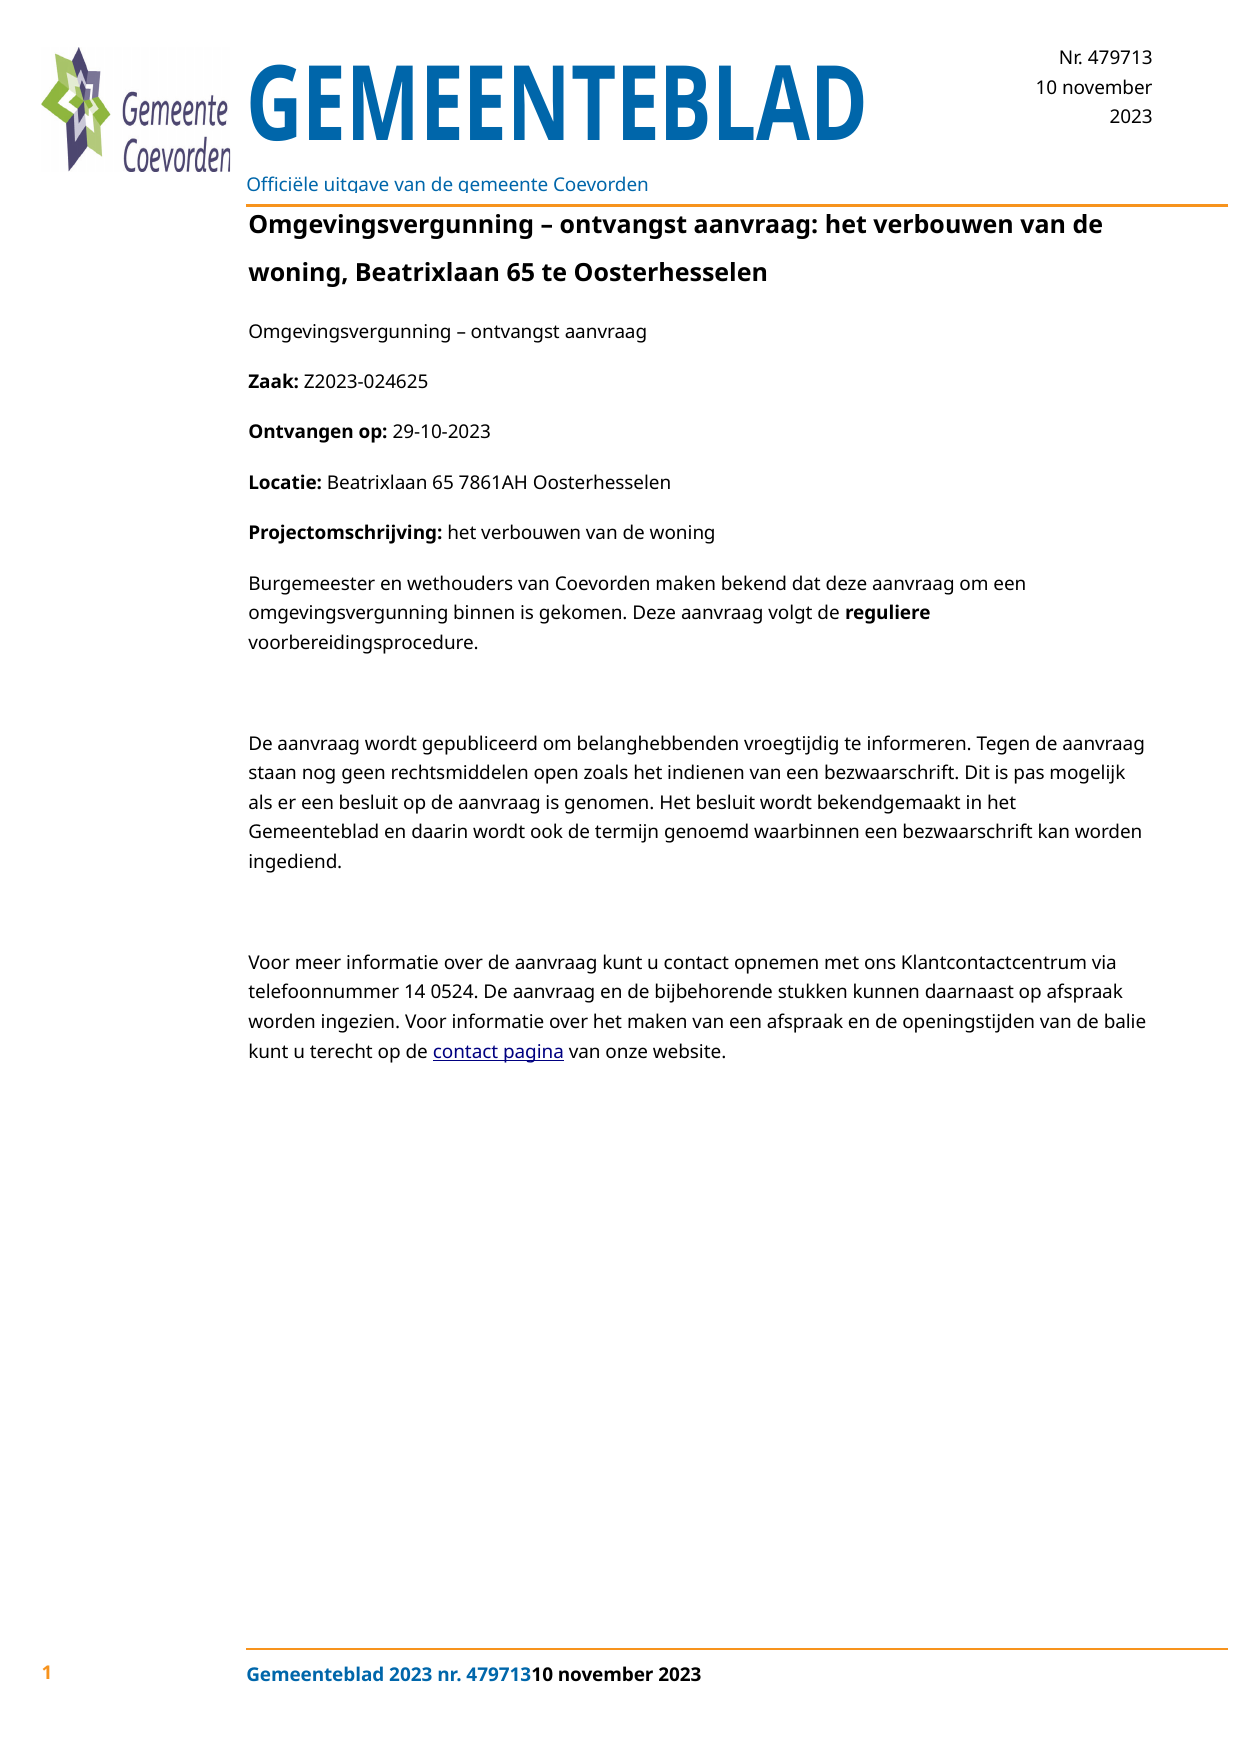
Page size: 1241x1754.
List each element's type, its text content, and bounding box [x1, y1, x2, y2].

text Omgevingsvergunning – ontvangst aanvraag: het verbouwen van de woning, Beatrixlaan 65 te Oosterhesselen [248, 207, 1152, 288]
text Projectomschrijving: het verbouwen van de woning [248, 519, 1152, 545]
text Omgevingsvergunning – ontvangst aanvraag [248, 318, 1152, 344]
text Burgemeester en wethouders van Coevorden maken bekend dat deze aanvraag om een omgevingsvergunning binnen is gekomen. Deze aanvraag volgt de reguliere voorbereidingsprocedure. [248, 570, 1152, 655]
text Voor meer informatie over de aanvraag kunt u contact opnemen met ons Klantcontactcentrum via telefoonnummer 14 0524. De aanvraag en de bijbehorende stukken kunnen daarnaast op afspraak worden ingezien. Voor informatie over het maken van een afspraak en de openingstijden van de balie kunt u terecht op de contact pagina van onze website. [248, 949, 1152, 1064]
text De aanvraag wordt gepubliceerd om belanghebbenden vroegtijdig te informeren. Tegen de aanvraag staan nog geen rechtsmiddelen open zoals het indienen van een bezwaarschrift. Dit is pas mogelijk als er een besluit op de aanvraag is genomen. Het besluit wordt bekendgemaakt in het Gemeenteblad en daarin wordt ook de termijn genoemd waarbinnen een bezwaarschrift kan worden ingediend. [248, 730, 1152, 874]
text Ontvangen op: 29-10-2023 [248, 419, 1152, 444]
text Locatie: Beatrixlaan 65 7861AH Oosterhesselen [248, 469, 1152, 495]
text Zaak: Z2023-024625 [248, 368, 1152, 394]
picture [41, 47, 231, 172]
